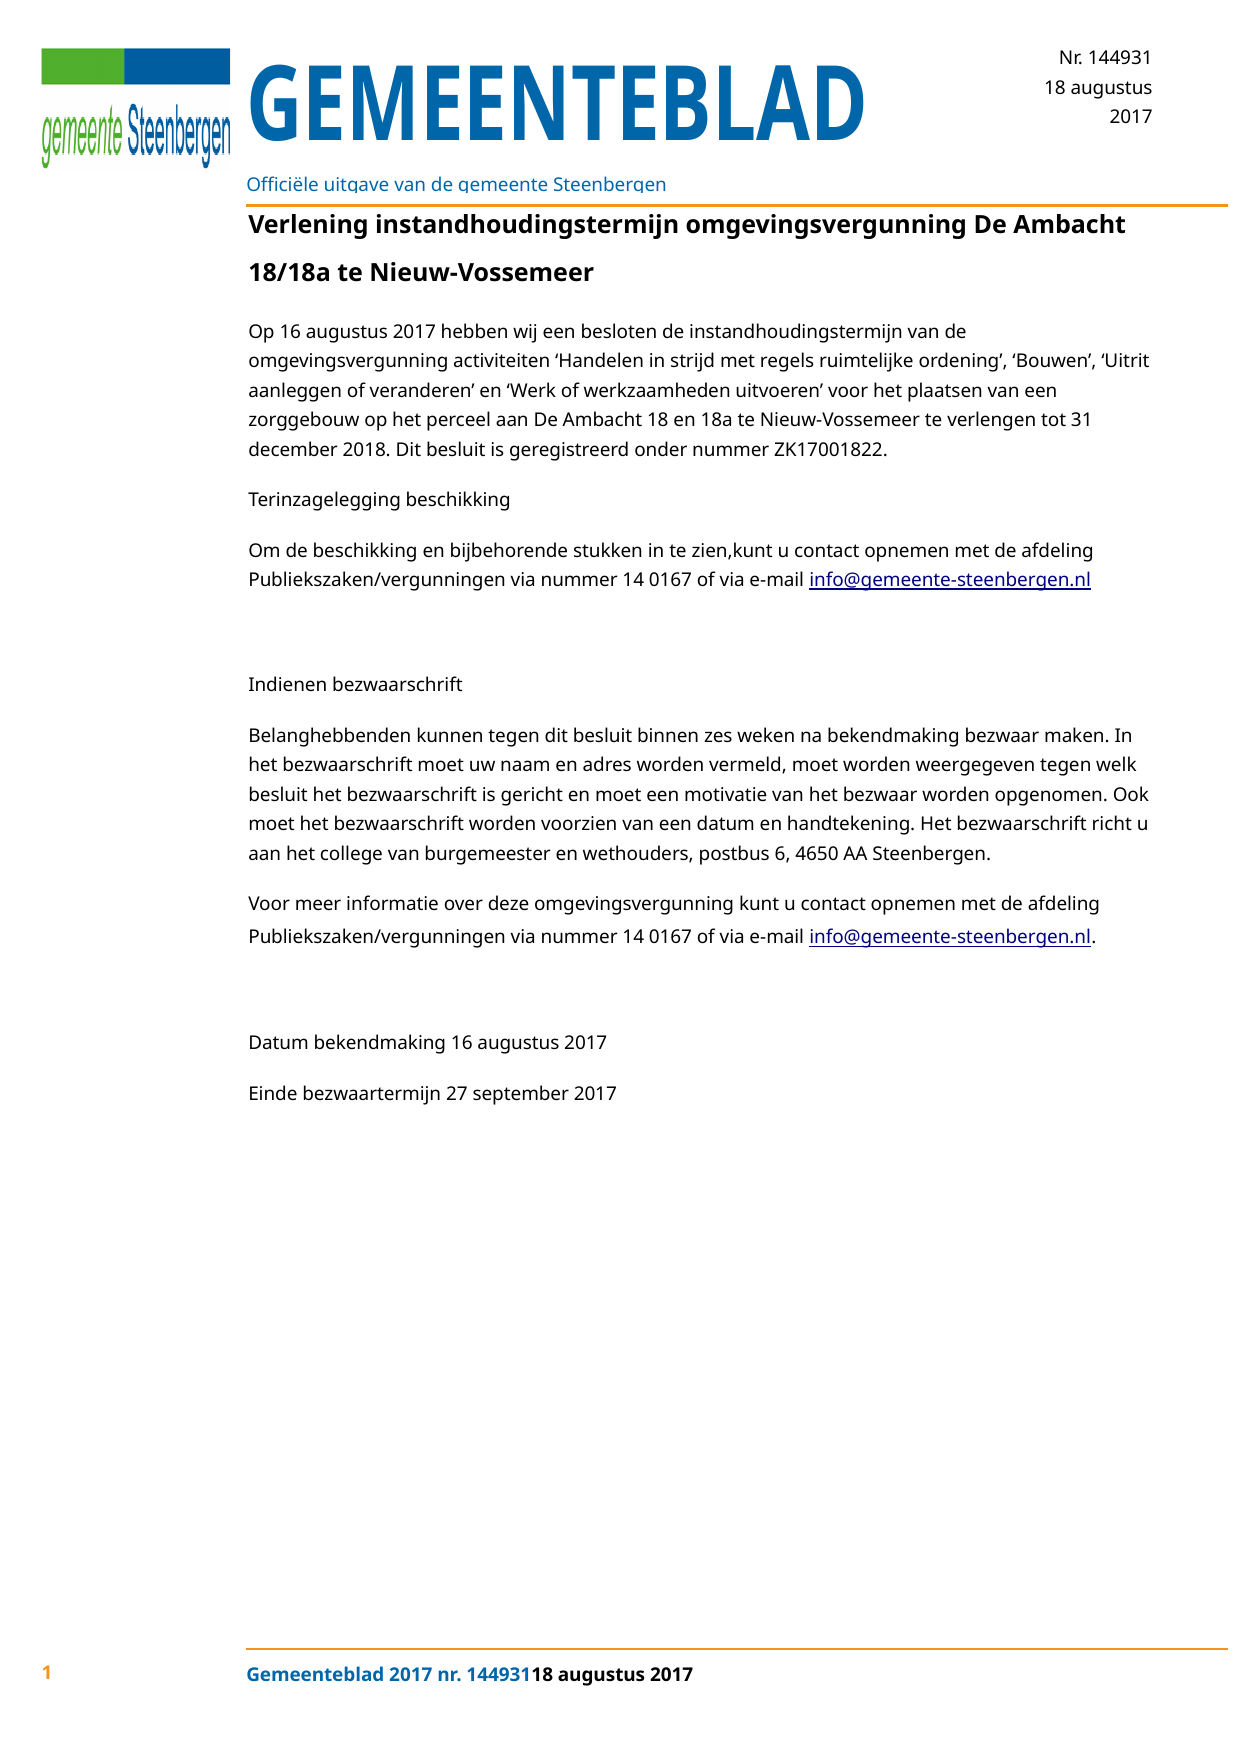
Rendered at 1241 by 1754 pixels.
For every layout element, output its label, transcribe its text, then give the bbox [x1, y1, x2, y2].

text Einde bezwaartermijn 27 september 2017 [248, 1080, 1152, 1106]
text Verlening instandhoudingstermijn omgevingsvergunning De Ambacht 18/18a te Nieuw-Vossemeer [248, 207, 1152, 288]
text Om de beschikking en bijbehorende stukken in te zien,kunt u contact opnemen met de afdeling Publiekszaken/vergunningen via nummer 14 0167 of via e-mail info@gemeente-steenbergen.nl [248, 537, 1152, 592]
text Datum bekendmaking 16 augustus 2017 [248, 1029, 1152, 1055]
text Indienen bezwaarschrift [248, 671, 1152, 697]
picture [41, 47, 231, 172]
text Belanghebbenden kunnen tegen dit besluit binnen zes weken na bekendmaking bezwaar maken. In het bezwaarschrift moet uw naam en adres worden vermeld, moet worden weergegeven tegen welk besluit het bezwaarschrift is gericht en moet een motivatie van het bezwaar worden opgenomen. Ook moet het bezwaarschrift worden voorzien van een datum en handtekening. Het bezwaarschrift richt u aan het college van burgemeester en wethouders, postbus 6, 4650 AA Steenbergen. [248, 722, 1152, 866]
text Op 16 augustus 2017 hebben wij een besloten de instandhoudingstermijn van de omgevingsvergunning activiteiten ‘Handelen in strijd met regels ruimtelijke ordening’, ‘Bouwen’, ‘Uitrit aanleggen of veranderen’ en ‘Werk of werkzaamheden uitvoeren’ voor het plaatsen van een zorggebouw op het perceel aan De Ambacht 18 en 18a te Nieuw-Vossemeer te verlengen tot 31 december 2018. Dit besluit is geregistreerd onder nummer ZK17001822. [248, 318, 1152, 462]
text Terinzagelegging beschikking [248, 487, 1152, 512]
text Voor meer informatie over deze omgevingsvergunning kunt u contact opnemen met de afdeling Publiekszaken/vergunningen via nummer 14 0167 of via e-mail info@gemeente-steenbergen.nl. [248, 891, 1152, 950]
